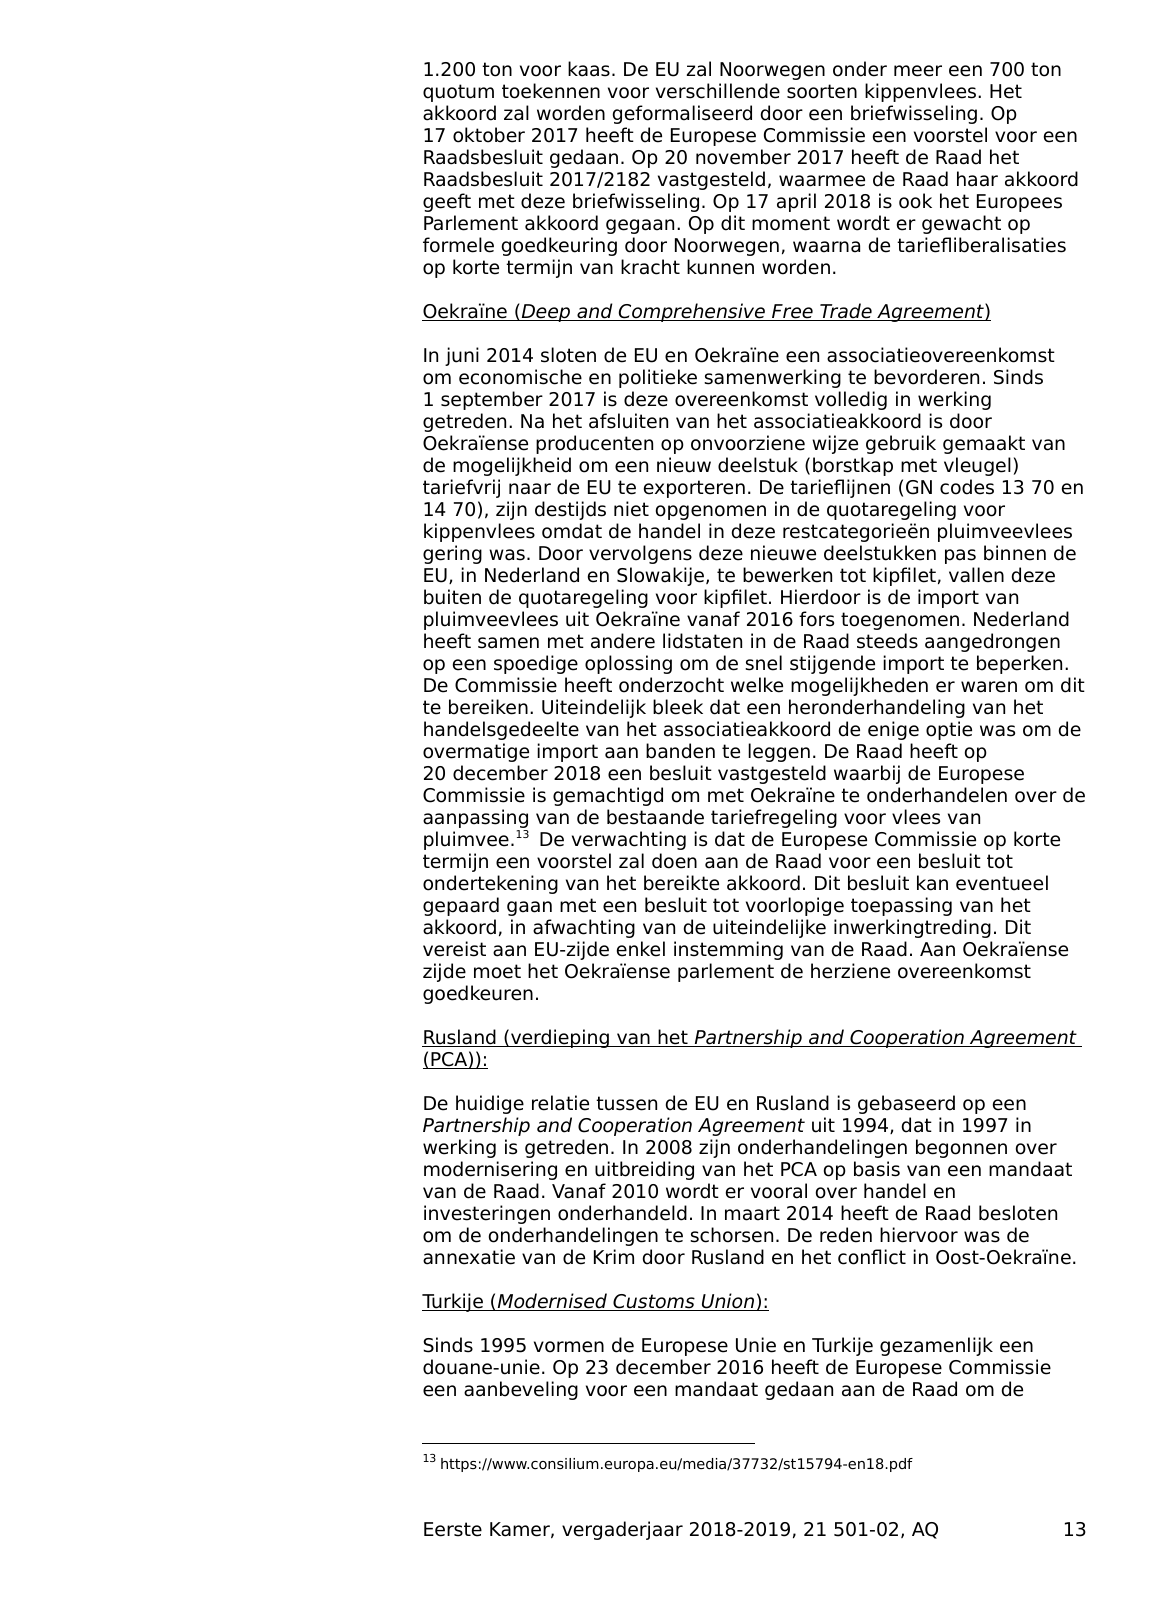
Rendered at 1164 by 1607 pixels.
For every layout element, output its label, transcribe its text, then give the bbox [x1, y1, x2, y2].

text https://www.consilium.europa.eu/media/37732/st15794-en18.pdf [422, 1452, 1087, 1474]
text Sinds 1995 vormen de Europese Unie en Turkije gezamenlijk een douane-unie. Op 23 december 2016 heeft de Europese Commissie een aanbeveling voor een mandaat gedaan aan de Raad om de [422, 1335, 1087, 1401]
text 1.200 ton voor kaas. De EU zal Noorwegen onder meer een 700 ton quotum toekennen voor verschillende soorten kippenvlees. Het akkoord zal worden geformaliseerd door een briefwisseling. Op 17 oktober 2017 heeft de Europese Commissie een voorstel voor een Raadsbesluit gedaan. Op 20 november 2017 heeft de Raad het Raadsbesluit 2017/2182 vastgesteld, waarmee de Raad haar akkoord geeft met deze briefwisseling. Op 17 april 2018 is ook het Europees Parlement akkoord gegaan. Op dit moment wordt er gewacht op formele goedkeuring door Noorwegen, waarna de tariefliberalisaties op korte termijn van kracht kunnen worden. [422, 59, 1087, 279]
subtitle Oekraïne (Deep and Comprehensive Free Trade Agreement) [422, 301, 1087, 323]
text De huidige relatie tussen de EU en Rusland is gebaseerd op een Partnership and Cooperation Agreement uit 1994, dat in 1997 in werking is getreden. In 2008 zijn onderhandelingen begonnen over modernisering en uitbreiding van het PCA op basis van een mandaat van de Raad. Vanaf 2010 wordt er vooral over handel en investeringen onderhandeld. In maart 2014 heeft de Raad besloten om de onderhandelingen te schorsen. De reden hiervoor was de annexatie van de Krim door Rusland en het conflict in Oost-Oekraïne. [422, 1093, 1087, 1269]
subtitle Turkije (Modernised Customs Union): [422, 1291, 1087, 1313]
text In juni 2014 sloten de EU en Oekraïne een associatieovereenkomst om economische en politieke samenwerking te bevorderen. Sinds 1 september 2017 is deze overeenkomst volledig in werking getreden. Na het afsluiten van het associatieakkoord is door Oekraïense producenten op onvoorziene wijze gebruik gemaakt van de mogelijkheid om een nieuw deelstuk (borstkap met vleugel) tariefvrij naar de EU te exporteren. De tarieflijnen (GN codes 13 70 en 14 70), zijn destijds niet opgenomen in de quotaregeling voor kippenvlees omdat de handel in deze restcategorieën pluimveevlees gering was. Door vervolgens deze nieuwe deelstukken pas binnen de EU, in Nederland en Slowakije, te bewerken tot kipfilet, vallen deze buiten de quotaregeling voor kipfilet. Hierdoor is de import van pluimveevlees uit Oekraïne vanaf 2016 fors toegenomen. Nederland heeft samen met andere lidstaten in de Raad steeds aangedrongen op een spoedige oplossing om de snel stijgende import te beperken. De Commissie heeft onderzocht welke mogelijkheden er waren om dit te bereiken. Uiteindelijk bleek dat een heronderhandeling van het handelsgedeelte van het associatieakkoord de enige optie was om de overmatige import aan banden te leggen. De Raad heeft op 20 december 2018 een besluit vastgesteld waarbij de Europese Commissie is gemachtigd om met Oekraïne te onderhandelen over de aanpassing van de bestaande tariefregeling voor vlees van pluimvee. De verwachting is dat de Europese Commissie op korte termijn een voorstel zal doen aan de Raad voor een besluit tot ondertekening van het bereikte akkoord. Dit besluit kan eventueel gepaard gaan met een besluit tot voorlopige toepassing van het akkoord, in afwachting van de uiteindelijke inwerkingtreding. Dit vereist aan EU-zijde enkel instemming van de Raad. Aan Oekraïense zijde moet het Oekraïense parlement de herziene overeenkomst goedkeuren. [422, 345, 1087, 1004]
subtitle Rusland (verdieping van het Partnership and Cooperation Agreement (PCA)): [422, 1027, 1087, 1071]
